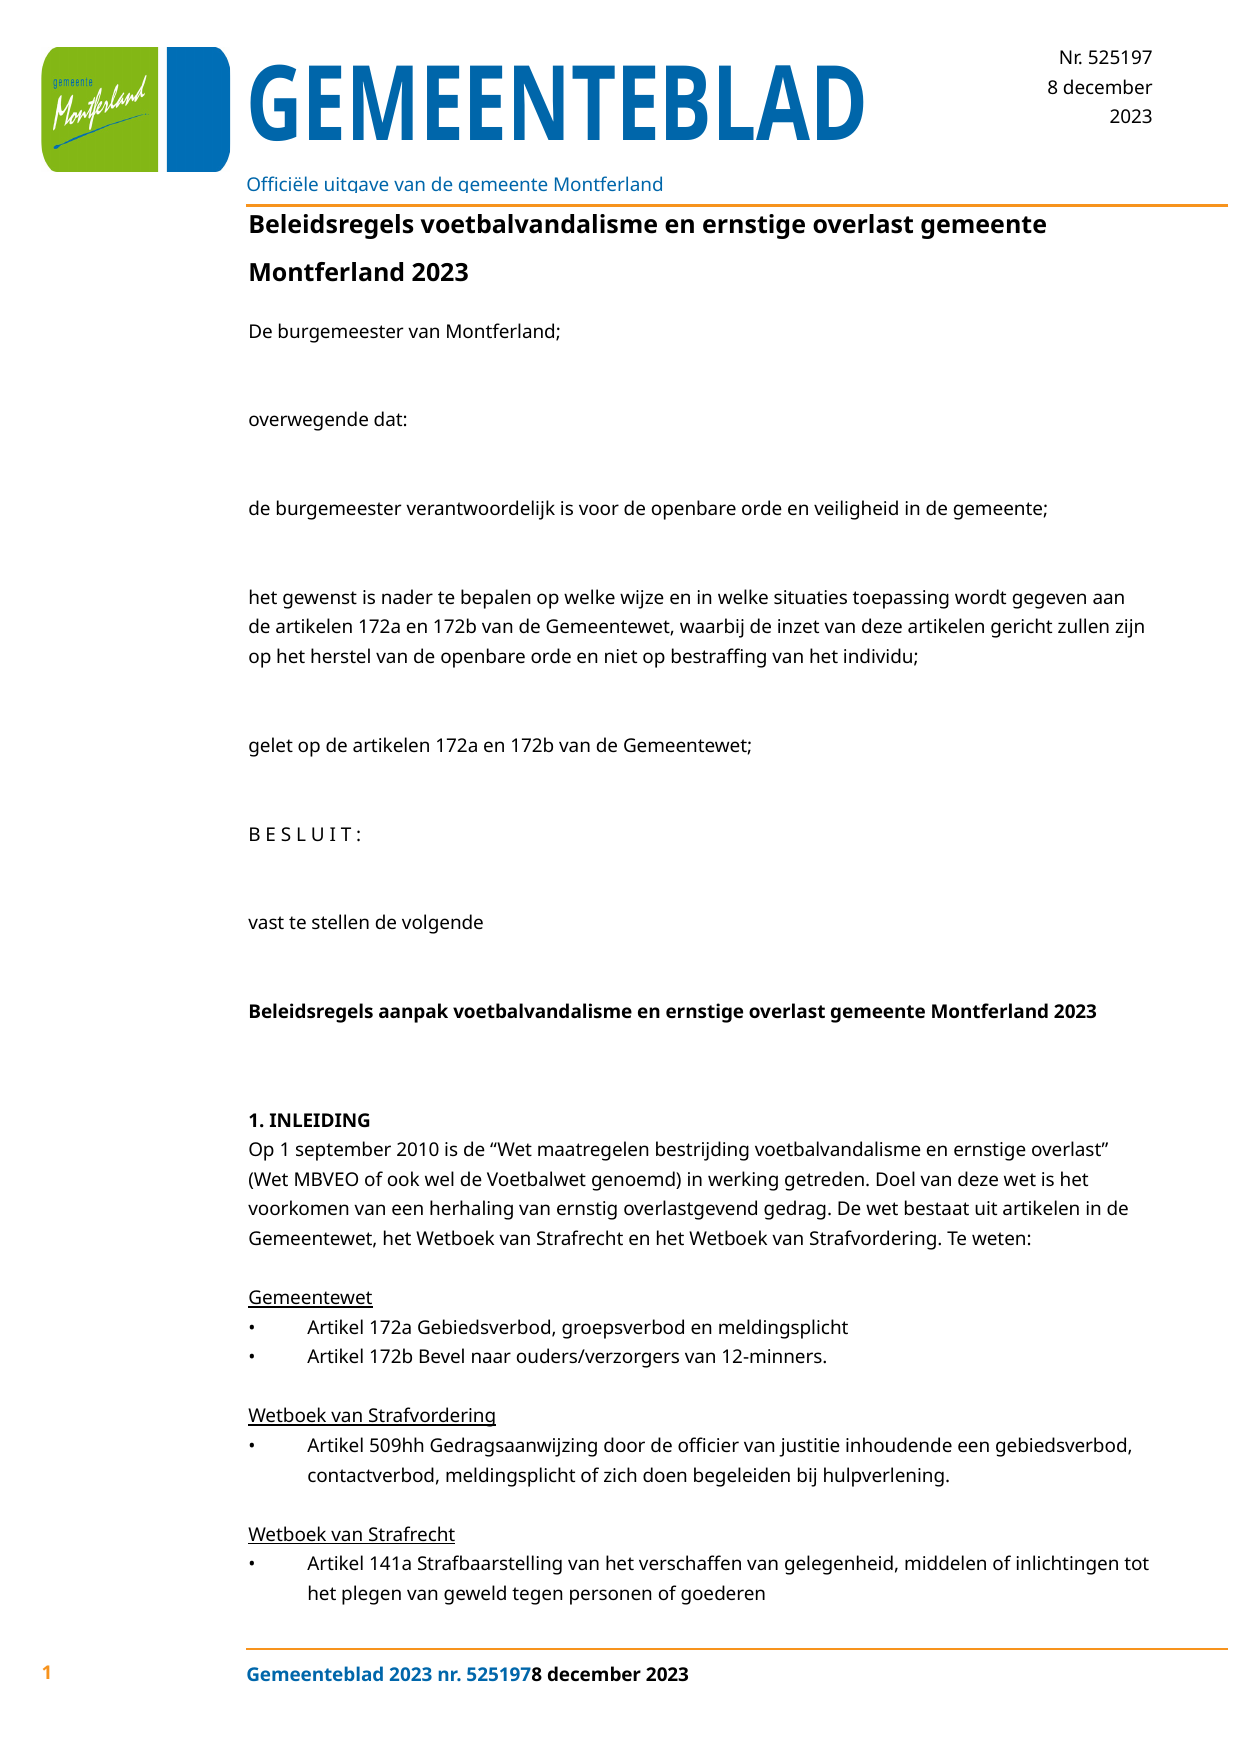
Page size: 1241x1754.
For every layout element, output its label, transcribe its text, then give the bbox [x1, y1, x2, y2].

text gelet op de artikelen 172a en 172b van de Gemeentewet; [248, 732, 1152, 758]
text Wetboek van Strafvordering [248, 1403, 1152, 1428]
list Artikel 509hh Gedragsaanwijzing door de officier van justitie inhoudende een gebiedsverbod, contactverbod, meldingsplicht of zich doen begeleiden bij hulpverlening. [248, 1432, 1152, 1487]
list Artikel 141a Strafbaarstelling van het verschaffen van gelegenheid, middelen of inlichtingen tot het plegen van geweld tegen personen of goederen [248, 1551, 1152, 1606]
picture [41, 47, 231, 172]
text overwegende dat: [248, 407, 1152, 432]
text de burgemeester verantwoordelijk is voor de openbare orde en veiligheid in de gemeente; [248, 495, 1152, 521]
text Gemeentewet [248, 1284, 1152, 1310]
list Artikel 172b Bevel naar ouders/verzorgers van 12-minners. [248, 1343, 1152, 1369]
list Artikel 172a Gebiedsverbod, groepsverbod en meldingsplicht [248, 1314, 1152, 1339]
text B E S L U I T : [248, 821, 1152, 847]
text Op 1 september 2010 is de “Wet maatregelen bestrijding voetbalvandalisme en ernstige overlast” (Wet MBVEO of ook wel de Voetbalwet genoemd) in werking getreden. Doel van deze wet is het voorkomen van een herhaling van ernstig overlastgevend gedrag. De wet bestaat uit artikelen in de Gemeentewet, het Wetboek van Strafrecht en het Wetboek van Strafvordering. Te weten: [248, 1136, 1152, 1251]
text Wetboek van Strafrecht [248, 1521, 1152, 1547]
text Beleidsregels voetbalvandalisme en ernstige overlast gemeente Montferland 2023 [248, 207, 1152, 288]
text het gewenst is nader te bepalen op welke wijze en in welke situaties toepassing wordt gegeven aan de artikelen 172a en 172b van de Gemeentewet, waarbij de inzet van deze artikelen gericht zullen zijn op het herstel van de openbare orde en niet op bestraffing van het individu; [248, 584, 1152, 669]
text 1. INLEIDING [248, 1107, 1152, 1132]
text vast te stellen de volgende [248, 909, 1152, 935]
text Beleidsregels aanpak voetbalvandalisme en ernstige overlast gemeente Montferland 2023 [248, 998, 1152, 1024]
text De burgemeester van Montferland; [248, 318, 1152, 344]
